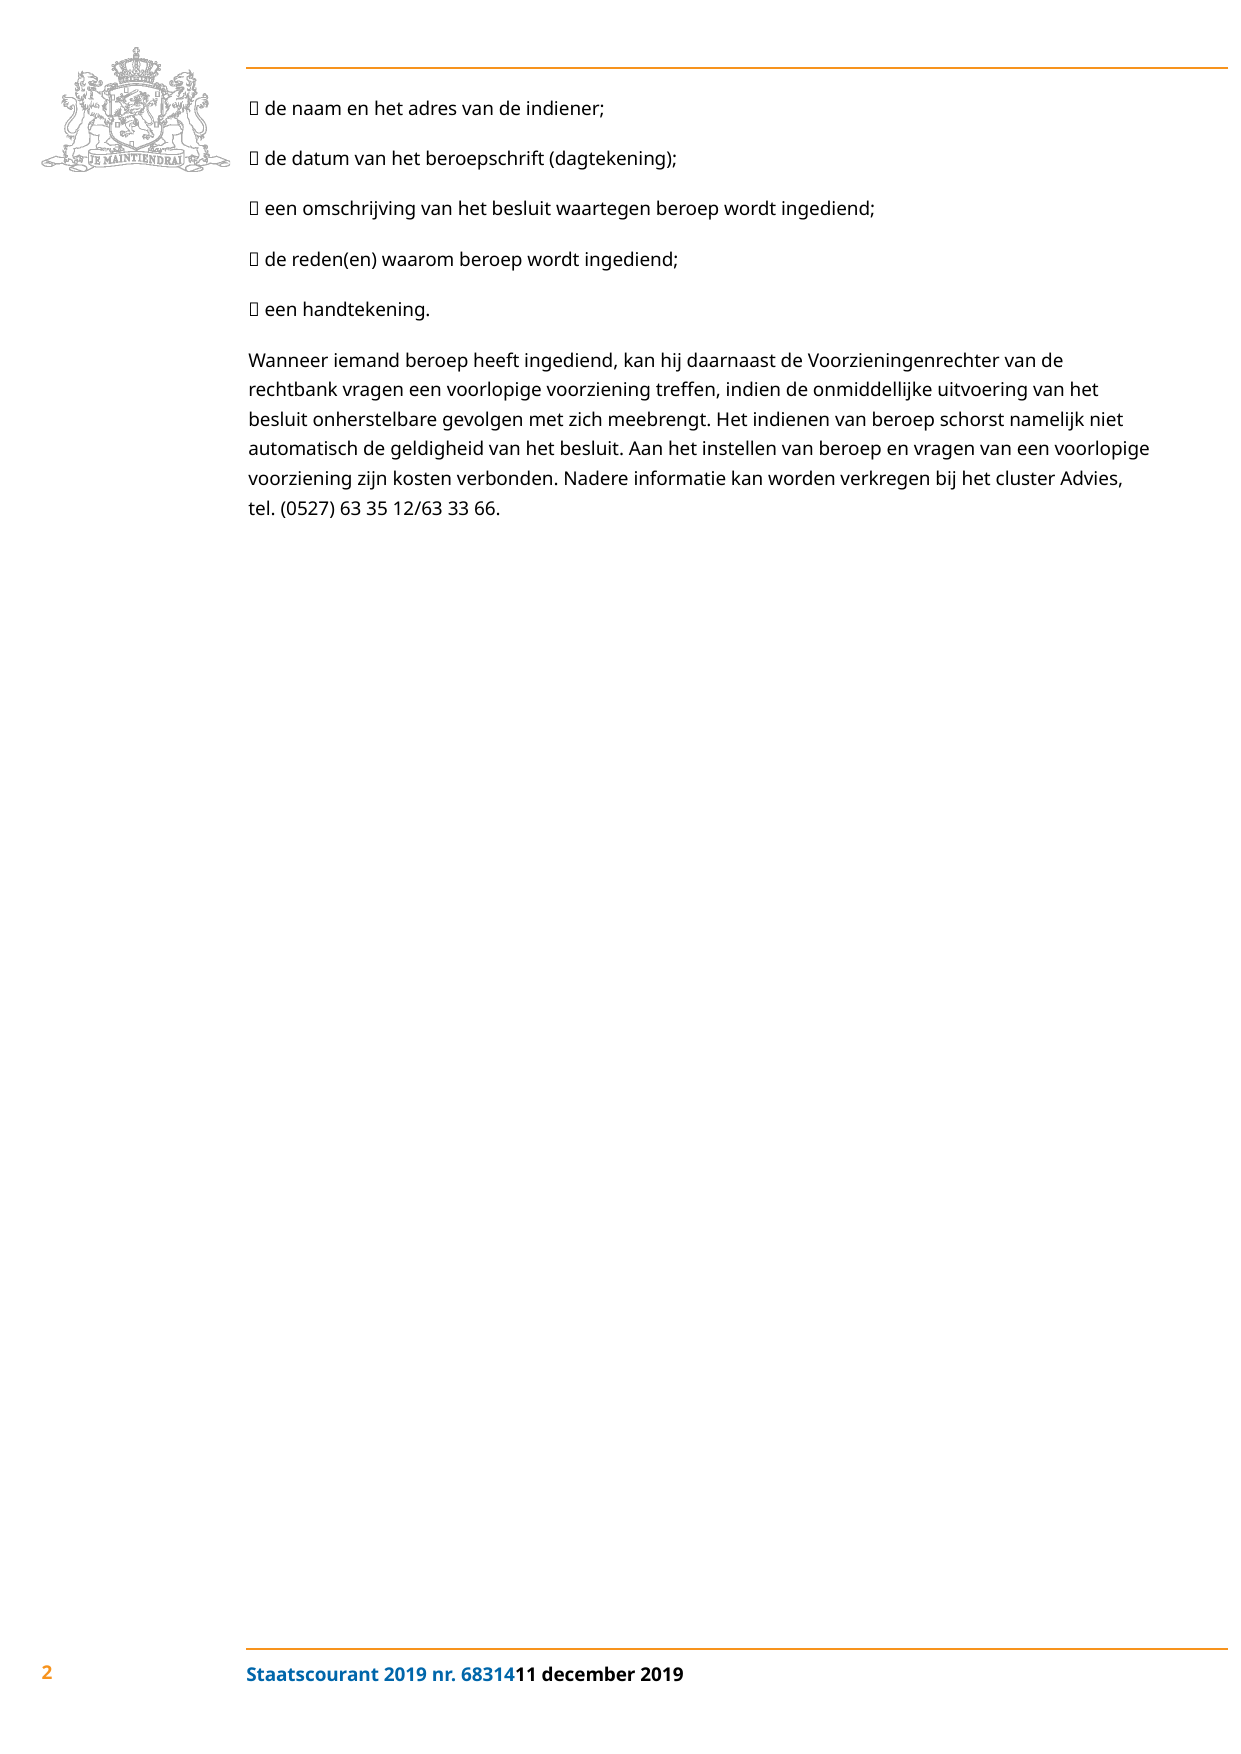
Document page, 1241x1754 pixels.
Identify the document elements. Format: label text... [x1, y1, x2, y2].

text Wanneer iemand beroep heeft ingediend, kan hij daarnaast de Voorzieningenrechter van de rechtbank vragen een voorlopige voorziening treffen, indien de onmiddellijke uitvoering van het besluit onherstelbare gevolgen met zich meebrengt. Het indienen van beroep schorst namelijk niet automatisch de geldigheid van het besluit. Aan het instellen van beroep en vragen van een voorlopige voorziening zijn kosten verbonden. Nadere informatie kan worden verkregen bij het cluster Advies, tel. (0527) 63 35 12/63 33 66. [248, 347, 1152, 521]
picture [41, 47, 231, 172]
text  de naam en het adres van de indiener; [248, 95, 1152, 121]
text  een omschrijving van het besluit waartegen beroep wordt ingediend; [248, 196, 1152, 221]
text  de reden(en) waarom beroep wordt ingediend; [248, 246, 1152, 272]
text  de datum van het beroepschrift (dagtekening); [248, 145, 1152, 171]
text  een handtekening. [248, 296, 1152, 322]
